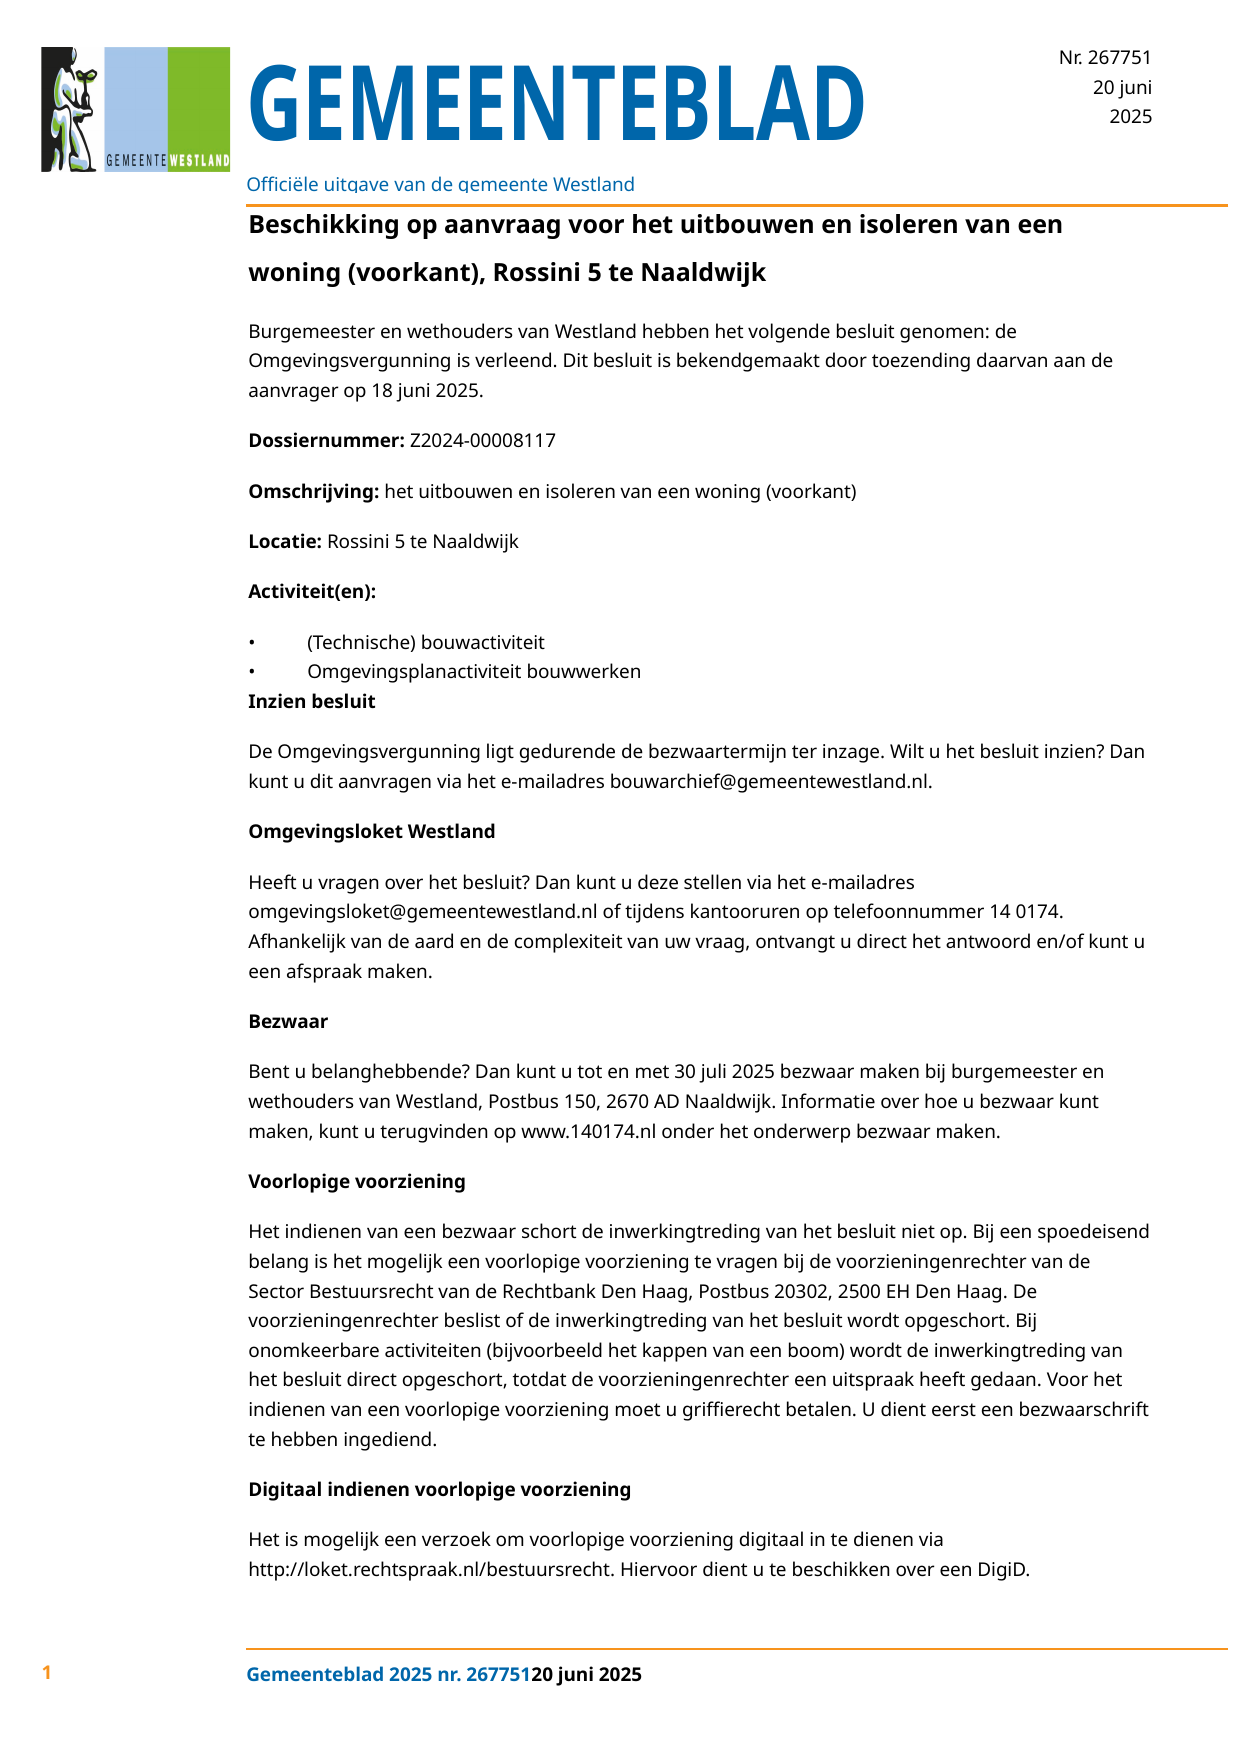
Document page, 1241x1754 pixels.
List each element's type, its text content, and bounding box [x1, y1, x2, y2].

text Inzien besluit [248, 688, 1152, 714]
text De Omgevingsvergunning ligt gedurende de bezwaartermijn ter inzage. Wilt u het besluit inzien? Dan kunt u dit aanvragen via het e-mailadres bouwarchief@gemeentewestland.nl. [248, 739, 1152, 794]
list Omgevingsplanactiviteit bouwwerken [248, 659, 1152, 684]
text Dossiernummer: Z2024-00008117 [248, 427, 1152, 453]
text Bent u belanghebbende? Dan kunt u tot en met 30 juli 2025 bezwaar maken bij burgemeester en wethouders van Westland, Postbus 150, 2670 AD Naaldwijk. Informatie over hoe u bezwaar kunt maken, kunt u terugvinden op www.140174.nl onder het onderwerp bezwaar maken. [248, 1059, 1152, 1144]
text Het indienen van een bezwaar schort de inwerkingtreding van het besluit niet op. Bij een spoedeisend belang is het mogelijk een voorlopige voorziening te vragen bij de voorzieningenrechter van de Sector Bestuursrecht van de Rechtbank Den Haag, Postbus 20302, 2500 EH Den Haag. De voorzieningenrechter beslist of de inwerkingtreding van het besluit wordt opgeschort. Bij onomkeerbare activiteiten (bijvoorbeeld het kappen van een boom) wordt de inwerkingtreding van het besluit direct opgeschort, totdat de voorzieningenrechter een uitspraak heeft gedaan. Voor het indienen van een voorlopige voorziening moet u griffierecht betalen. U dient eerst een bezwaarschrift te hebben ingediend. [248, 1219, 1152, 1452]
list (Technische) bouwactiviteit [248, 629, 1152, 655]
text Heeft u vragen over het besluit? Dan kunt u deze stellen via het e-mailadres omgevingsloket@gemeentewestland.nl of tijdens kantooruren op telefoonnummer 14 0174. Afhankelijk van de aard en de complexiteit van uw vraag, ontvangt u direct het antwoord en/of kunt u een afspraak maken. [248, 869, 1152, 984]
text Digitaal indienen voorlopige voorziening [248, 1476, 1152, 1502]
picture [41, 47, 231, 172]
text Activiteit(en): [248, 579, 1152, 604]
text Omgevingsloket Westland [248, 819, 1152, 844]
text Bezwaar [248, 1008, 1152, 1034]
text Omschrijving: het uitbouwen en isoleren van een woning (voorkant) [248, 478, 1152, 504]
text Voorlopige voorziening [248, 1168, 1152, 1194]
text Het is mogelijk een verzoek om voorlopige voorziening digitaal in te dienen via http://loket.rechtspraak.nl/bestuursrecht. Hiervoor dient u te beschikken over een DigiD. [248, 1527, 1152, 1582]
text Locatie: Rossini 5 te Naaldwijk [248, 528, 1152, 554]
text Beschikking op aanvraag voor het uitbouwen en isoleren van een woning (voorkant), Rossini 5 te Naaldwijk [248, 207, 1152, 288]
text Burgemeester en wethouders van Westland hebben het volgende besluit genomen: de Omgevingsvergunning is verleend. Dit besluit is bekendgemaakt door toezending daarvan aan de aanvrager op 18 juni 2025. [248, 318, 1152, 403]
